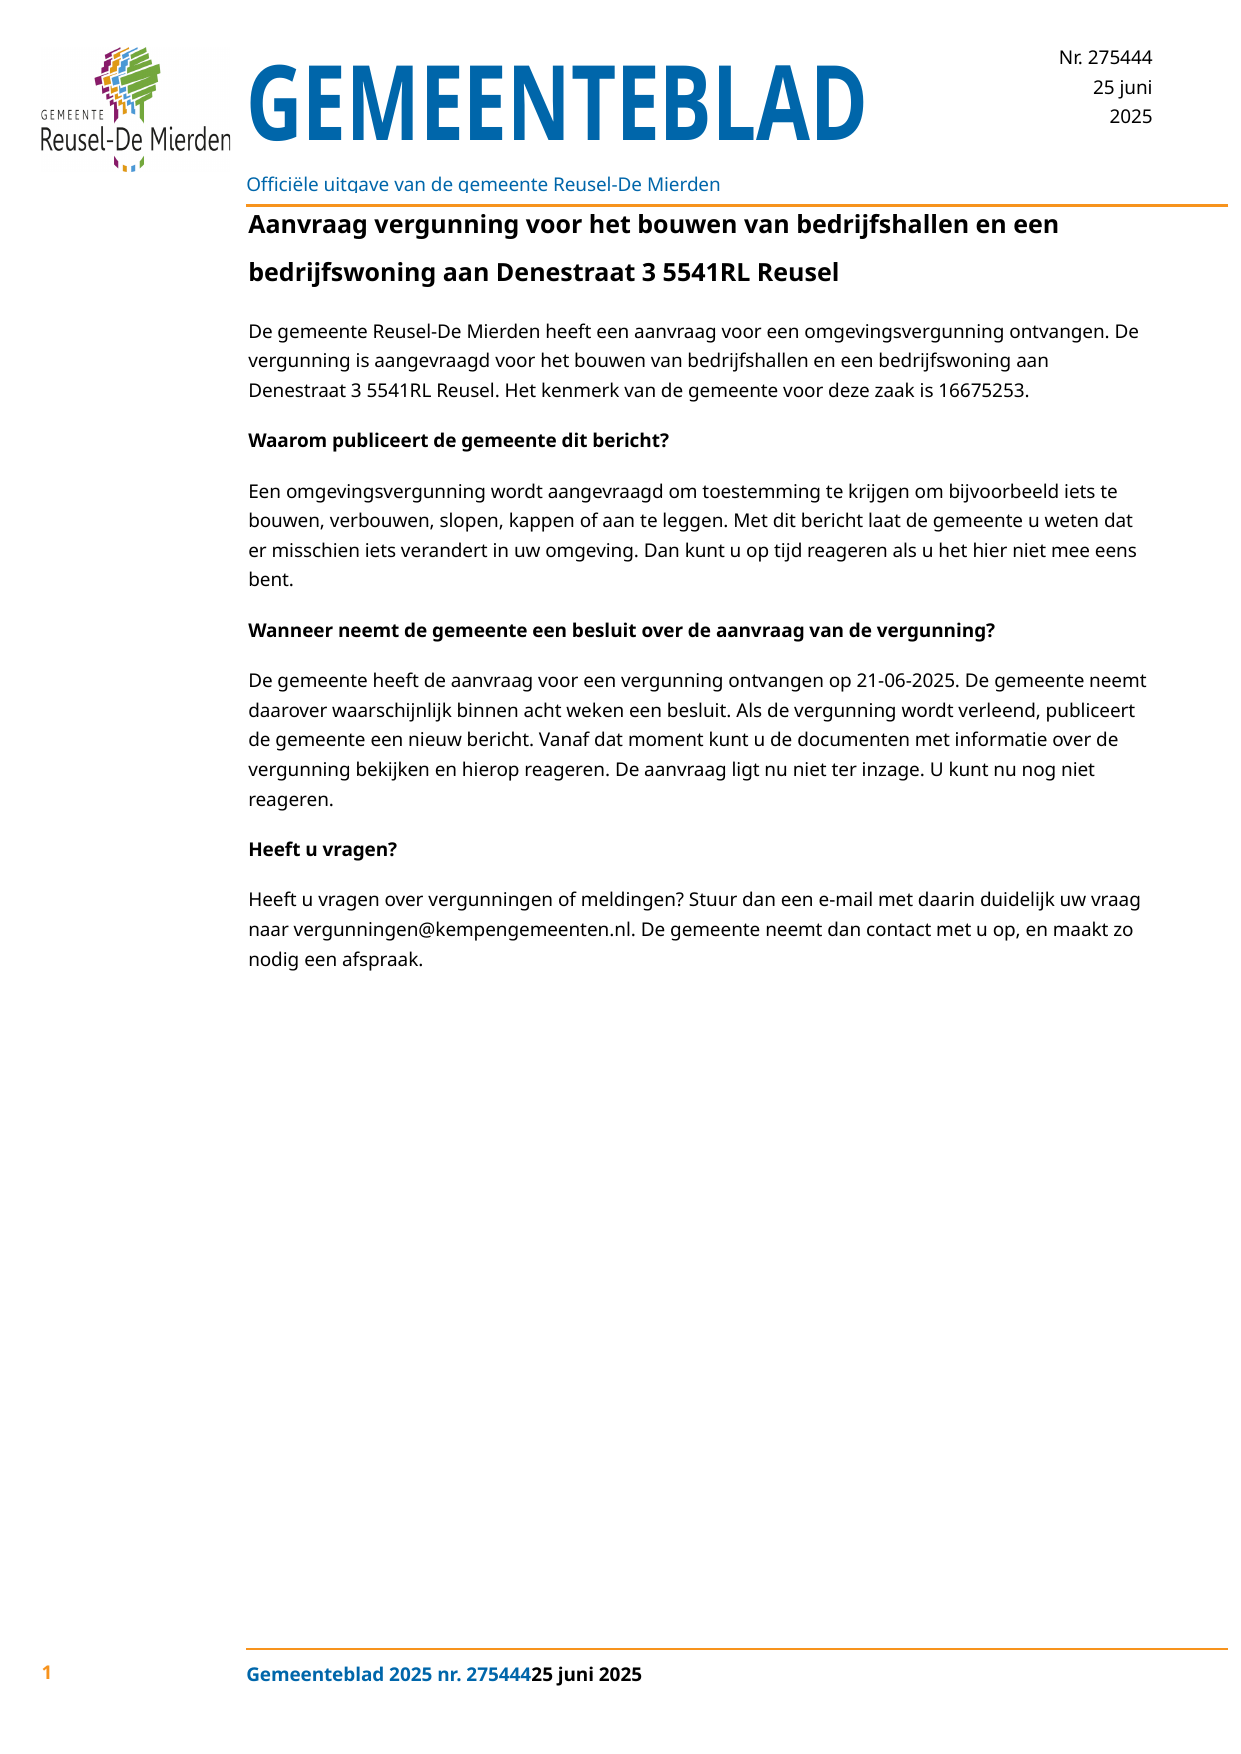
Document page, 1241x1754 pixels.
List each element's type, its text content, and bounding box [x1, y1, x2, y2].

text Heeft u vragen over vergunningen of meldingen? Stuur dan een e-mail met daarin duidelijk uw vraag naar vergunningen@kempengemeenten.nl. De gemeente neemt dan contact met u op, en maakt zo nodig een afspraak. [248, 887, 1152, 972]
text De gemeente Reusel-De Mierden heeft een aanvraag voor een omgevingsvergunning ontvangen. De vergunning is aangevraagd voor het bouwen van bedrijfshallen en een bedrijfswoning aan Denestraat 3 5541RL Reusel. Het kenmerk van de gemeente voor deze zaak is 16675253. [248, 318, 1152, 403]
text De gemeente heeft de aanvraag voor een vergunning ontvangen op 21-06-2025. De gemeente neemt daarover waarschijnlijk binnen acht weken een besluit. Als de vergunning wordt verleend, publiceert de gemeente een nieuw bericht. Vanaf dat moment kunt u de documenten met informatie over de vergunning bekijken en hierop reageren. De aanvraag ligt nu niet ter inzage. U kunt nu nog niet reageren. [248, 667, 1152, 812]
text Heeft u vragen? [248, 836, 1152, 862]
text Waarom publiceert de gemeente dit bericht? [248, 427, 1152, 453]
text Een omgevingsvergunning wordt aangevraagd om toestemming te krijgen om bijvoorbeeld iets te bouwen, verbouwen, slopen, kappen of aan te leggen. Met dit bericht laat de gemeente u weten dat er misschien iets verandert in uw omgeving. Dan kunt u op tijd reageren als u het hier niet mee eens bent. [248, 478, 1152, 592]
text Wanneer neemt de gemeente een besluit over de aanvraag van de vergunning? [248, 617, 1152, 643]
text Aanvraag vergunning voor het bouwen van bedrijfshallen en een bedrijfswoning aan Denestraat 3 5541RL Reusel [248, 207, 1152, 288]
picture [41, 47, 231, 172]
